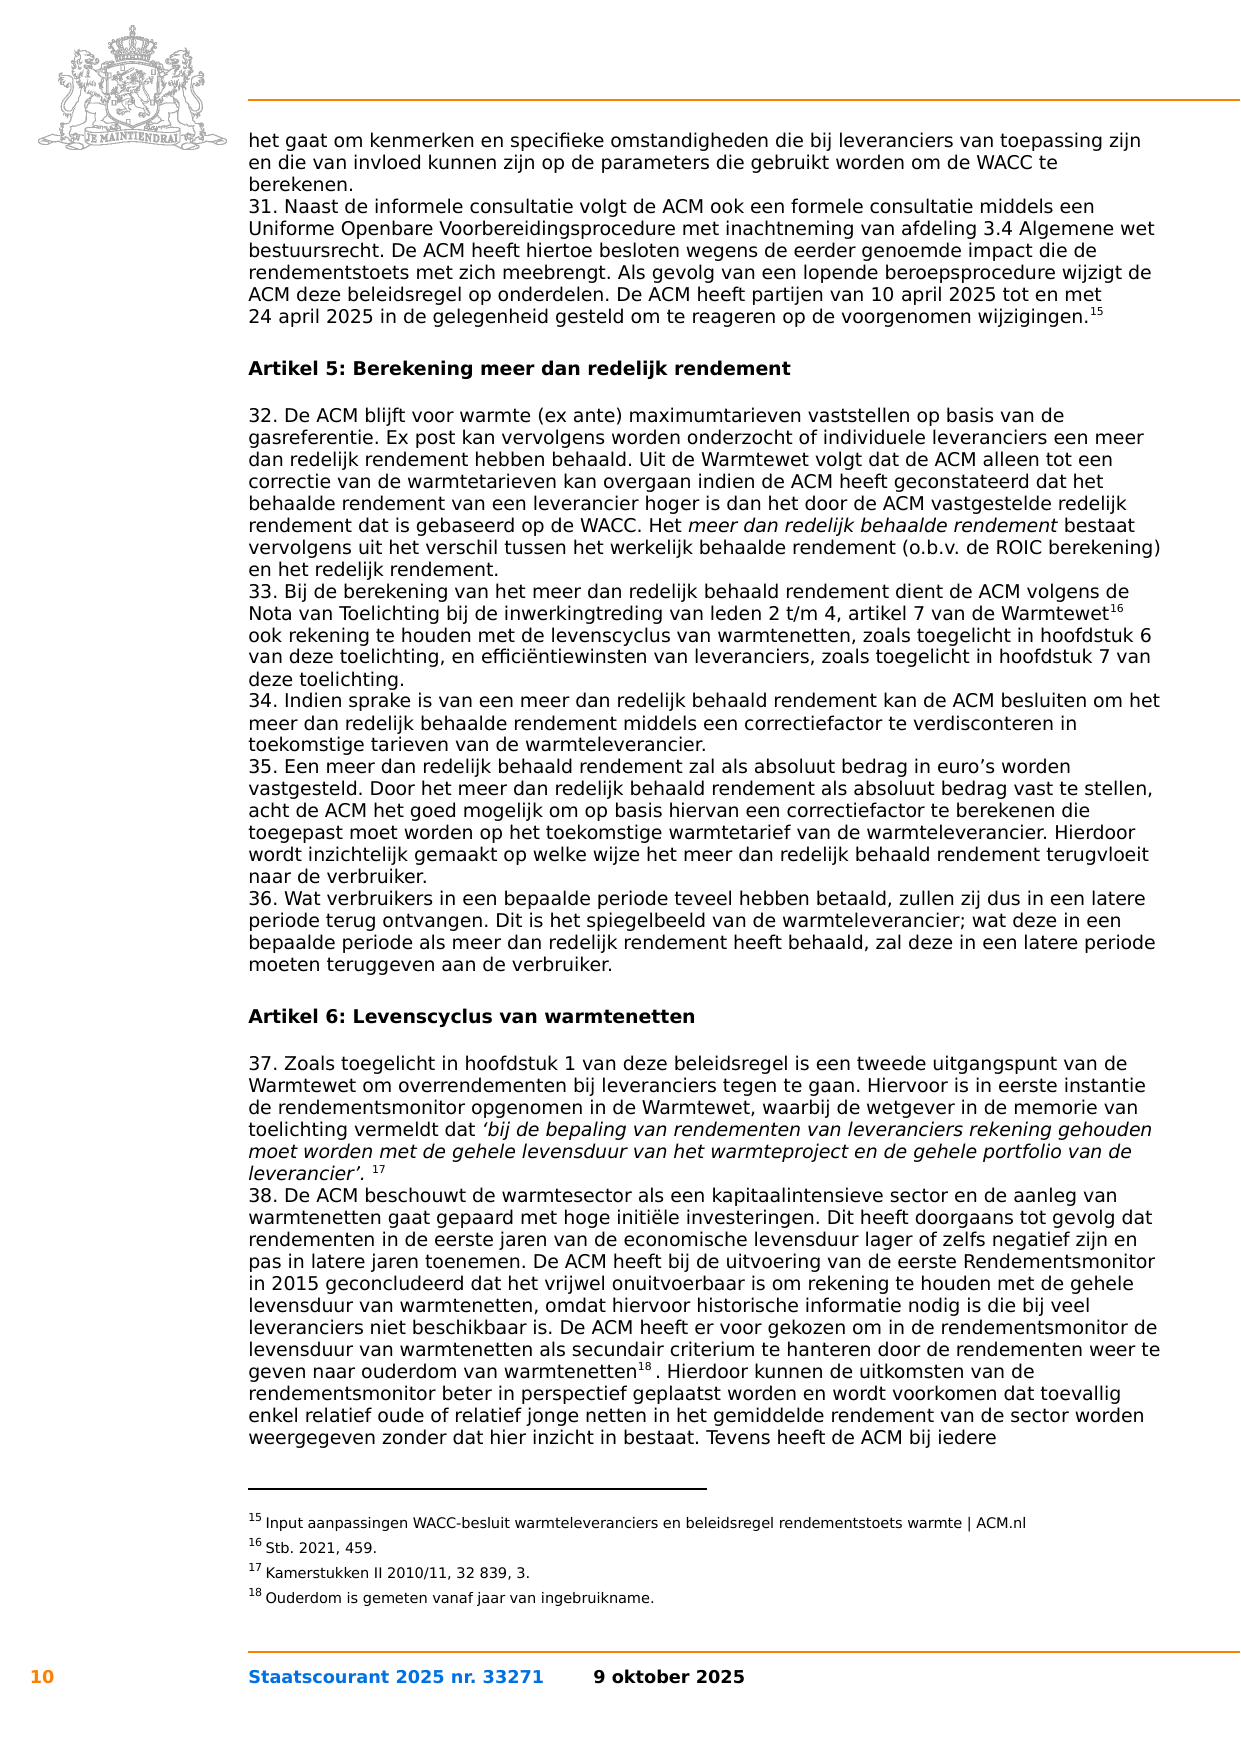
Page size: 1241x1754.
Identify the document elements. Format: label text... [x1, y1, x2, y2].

subtitle Artikel 6: Levenscyclus van warmtenetten [248, 1006, 1163, 1028]
text Kamerstukken II 2010/11, 32 839, 3. [248, 1561, 1163, 1583]
text 34. Indien sprake is van een meer dan redelijk behaald rendement kan de ACM besluiten om het meer dan redelijk behaalde rendement middels een correctiefactor te verdisconteren in toekomstige tarieven van de warmteleverancier. [248, 690, 1163, 756]
text 35. Een meer dan redelijk behaald rendement zal als absoluut bedrag in euro’s worden vastgesteld. Door het meer dan redelijk behaald rendement als absoluut bedrag vast te stellen, acht de ACM het goed mogelijk om op basis hiervan een correctiefactor te berekenen die toegepast moet worden op het toekomstige warmtetarief van de warmteleverancier. Hierdoor wordt inzichtelijk gemaakt op welke wijze het meer dan redelijk behaald rendement terugvloeit naar de verbruiker. [248, 756, 1163, 888]
text Ouderdom is gemeten vanaf jaar van ingebruikname. [248, 1586, 1163, 1608]
text Stb. 2021, 459. [248, 1536, 1163, 1558]
text 36. Wat verbruikers in een bepaalde periode teveel hebben betaald, zullen zij dus in een latere periode terug ontvangen. Dit is het spiegelbeeld van de warmteleverancier; wat deze in een bepaalde periode als meer dan redelijk rendement heeft behaald, zal deze in een latere periode moeten teruggeven aan de verbruiker. [248, 888, 1163, 976]
text 33. Bij de berekening van het meer dan redelijk behaald rendement dient de ACM volgens de Nota van Toelichting bij de inwerkingtreding van leden 2 t/m 4, artikel 7 van de Warmtewet ook rekening te houden met de levenscyclus van warmtenetten, zoals toegelicht in hoofdstuk 6 van deze toelichting, en efficiëntiewinsten van leveranciers, zoals toegelicht in hoofdstuk 7 van deze toelichting. [248, 581, 1163, 690]
picture [38, 25, 227, 150]
text 32. De ACM blijft voor warmte (ex ante) maximumtarieven vaststellen op basis van de gasreferentie. Ex post kan vervolgens worden onderzocht of individuele leveranciers een meer dan redelijk rendement hebben behaald. Uit de Warmtewet volgt dat de ACM alleen tot een correctie van de warmtetarieven kan overgaan indien de ACM heeft geconstateerd dat het behaalde rendement van een leverancier hoger is dan het door de ACM vastgestelde redelijk rendement dat is gebaseerd op de WACC. Het meer dan redelijk behaalde rendement bestaat vervolgens uit het verschil tussen het werkelijk behaalde rendement (o.b.v. de ROIC berekening) en het redelijk rendement. [248, 405, 1163, 581]
text 38. De ACM beschouwt de warmtesector als een kapitaalintensieve sector en de aanleg van warmtenetten gaat gepaard met hoge initiële investeringen. Dit heeft doorgaans tot gevolg dat rendementen in de eerste jaren van de economische levensduur lager of zelfs negatief zijn en pas in latere jaren toenemen. De ACM heeft bij de uitvoering van de eerste Rendementsmonitor in 2015 geconcludeerd dat het vrijwel onuitvoerbaar is om rekening te houden met de gehele levensduur van warmtenetten, omdat hiervoor historische informatie nodig is die bij veel leveranciers niet beschikbaar is. De ACM heeft er voor gekozen om in de rendementsmonitor de levensduur van warmtenetten als secundair criterium te hanteren door de rendementen weer te geven naar ouderdom van warmtenetten. Hierdoor kunnen de uitkomsten van de rendementsmonitor beter in perspectief geplaatst worden en wordt voorkomen dat toevallig enkel relatief oude of relatief jonge netten in het gemiddelde rendement van de sector worden weergegeven zonder dat hier inzicht in bestaat. Tevens heeft de ACM bij iedere [248, 1185, 1163, 1449]
text Input aanpassingen WACC-besluit warmteleveranciers en beleidsregel rendementstoets warmte | ACM.nl [248, 1511, 1163, 1533]
subtitle Artikel 5: Berekening meer dan redelijk rendement [248, 358, 1163, 380]
text 37. Zoals toegelicht in hoofdstuk 1 van deze beleidsregel is een tweede uitgangspunt van de Warmtewet om overrendementen bij leveranciers tegen te gaan. Hiervoor is in eerste instantie de rendementsmonitor opgenomen in de Warmtewet, waarbij de wetgever in de memorie van toelichting vermeldt dat ‘bij de bepaling van rendementen van leveranciers rekening gehouden moet worden met de gehele levensduur van het warmteproject en de gehele portfolio van de leverancier’. [248, 1053, 1163, 1185]
text het gaat om kenmerken en specifieke omstandigheden die bij leveranciers van toepassing zijn en die van invloed kunnen zijn op de parameters die gebruikt worden om de WACC te berekenen. [248, 130, 1163, 196]
text 31. Naast de informele consultatie volgt de ACM ook een formele consultatie middels een Uniforme Openbare Voorbereidingsprocedure met inachtneming van afdeling 3.4 Algemene wet bestuursrecht. De ACM heeft hiertoe besloten wegens de eerder genoemde impact die de rendementstoets met zich meebrengt. Als gevolg van een lopende beroepsprocedure wijzigt de ACM deze beleidsregel op onderdelen. De ACM heeft partijen van 10 april 2025 tot en met 24 april 2025 in de gelegenheid gesteld om te reageren op de voorgenomen wijzigingen. [248, 196, 1163, 328]
